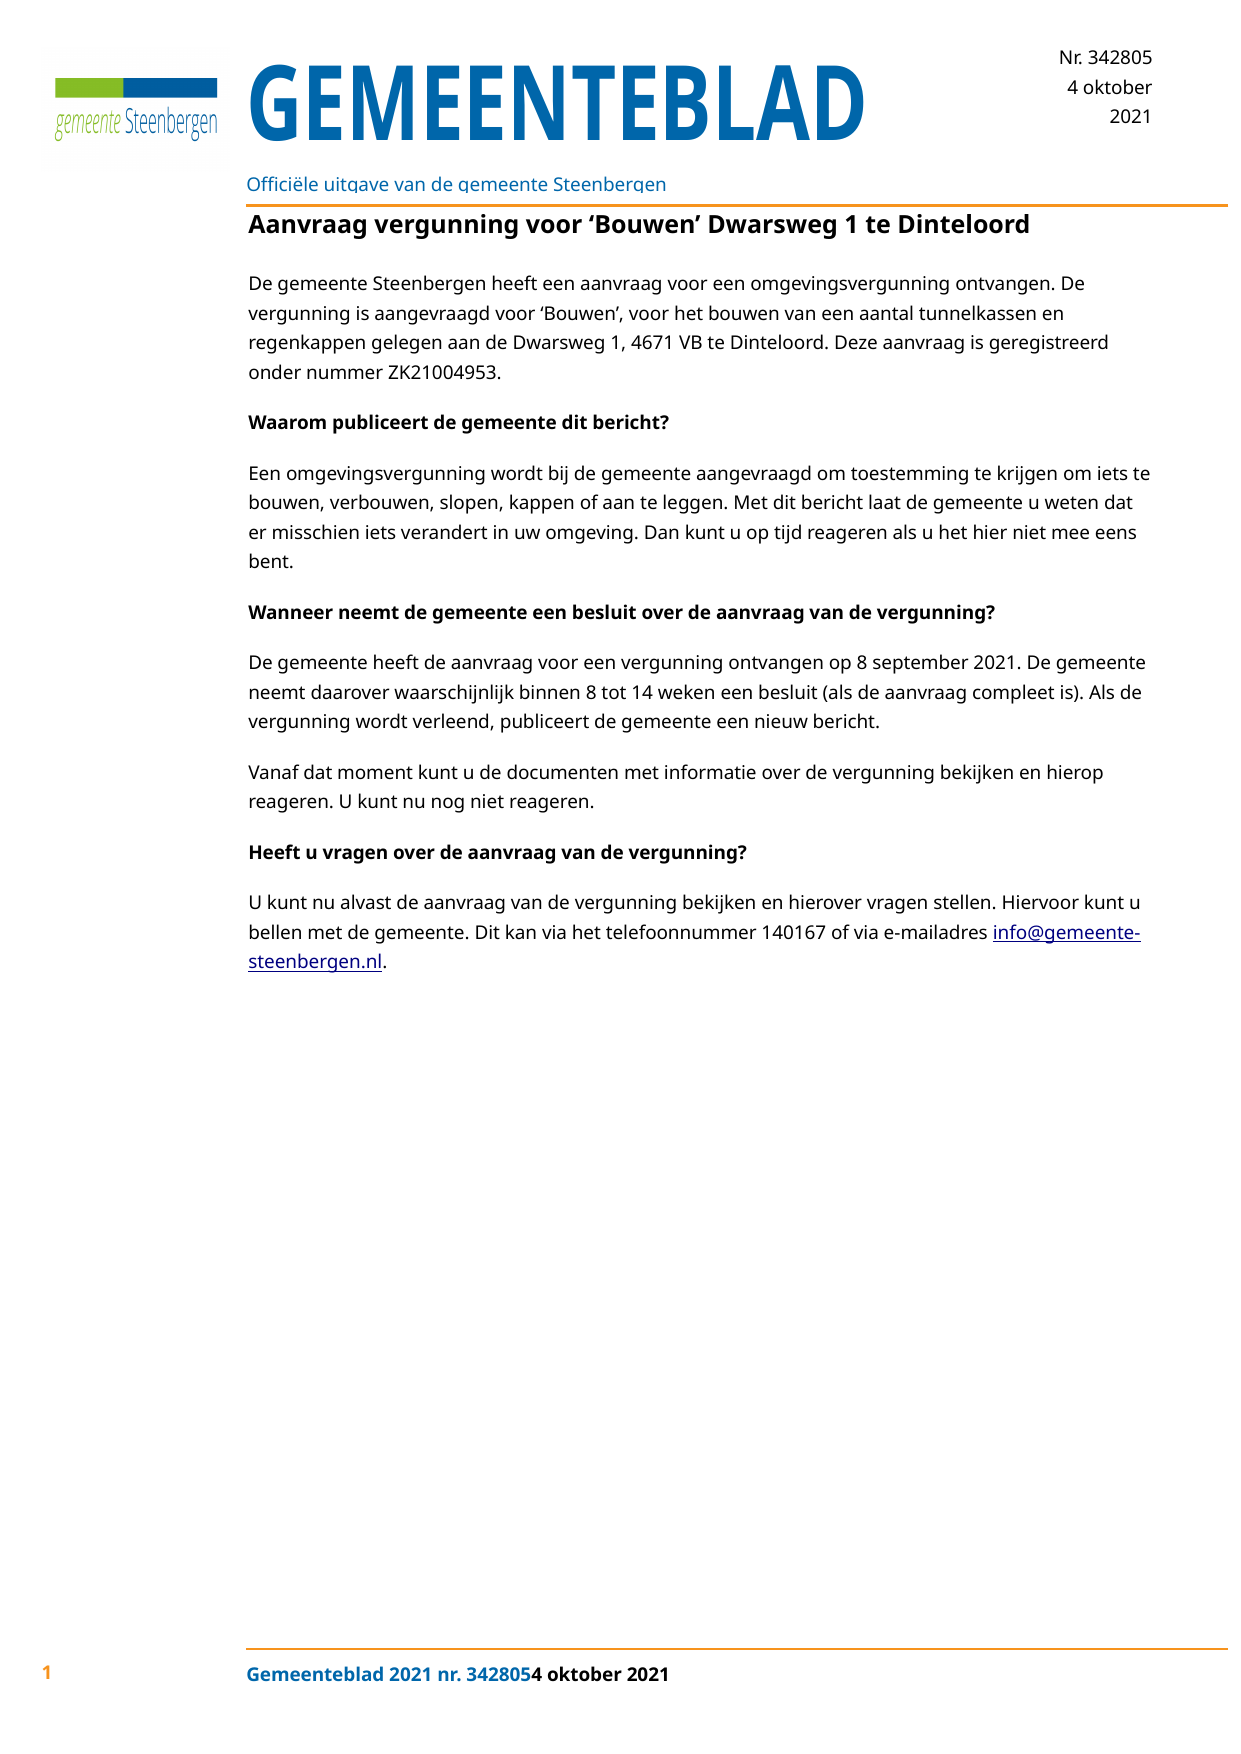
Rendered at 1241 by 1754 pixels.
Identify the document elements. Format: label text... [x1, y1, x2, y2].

text Aanvraag vergunning voor ‘Bouwen’ Dwarsweg 1 te Dinteloord [248, 207, 1152, 241]
text Wanneer neemt de gemeente een besluit over de aanvraag van de vergunning? [248, 599, 1152, 625]
text Een omgevingsvergunning wordt bij de gemeente aangevraagd om toestemming te krijgen om iets te bouwen, verbouwen, slopen, kappen of aan te leggen. Met dit bericht laat de gemeente u weten dat er misschien iets verandert in uw omgeving. Dan kunt u op tijd reageren als u het hier niet mee eens bent. [248, 460, 1152, 574]
text Waarom publiceert de gemeente dit bericht? [248, 409, 1152, 435]
text Vanaf dat moment kunt u de documenten met informatie over de vergunning bekijken en hierop reageren. U kunt nu nog niet reageren. [248, 759, 1152, 814]
text Heeft u vragen over de aanvraag van de vergunning? [248, 839, 1152, 865]
picture [41, 47, 231, 172]
text De gemeente Steenbergen heeft een aanvraag voor een omgevingsvergunning ontvangen. De vergunning is aangevraagd voor ‘Bouwen’, voor het bouwen van een aantal tunnelkassen en regenkappen gelegen aan de Dwarsweg 1, 4671 VB te Dinteloord. Deze aanvraag is geregistreerd onder nummer ZK21004953. [248, 270, 1152, 385]
text De gemeente heeft de aanvraag voor een vergunning ontvangen op 8 september 2021. De gemeente neemt daarover waarschijnlijk binnen 8 tot 14 weken een besluit (als de aanvraag compleet is). Als de vergunning wordt verleend, publiceert de gemeente een nieuw bericht. [248, 649, 1152, 734]
text U kunt nu alvast de aanvraag van de vergunning bekijken en hierover vragen stellen. Hiervoor kunt u bellen met de gemeente. Dit kan via het telefoonnummer 140167 of via e-mailadres info@gemeente-steenbergen.nl. [248, 889, 1152, 974]
